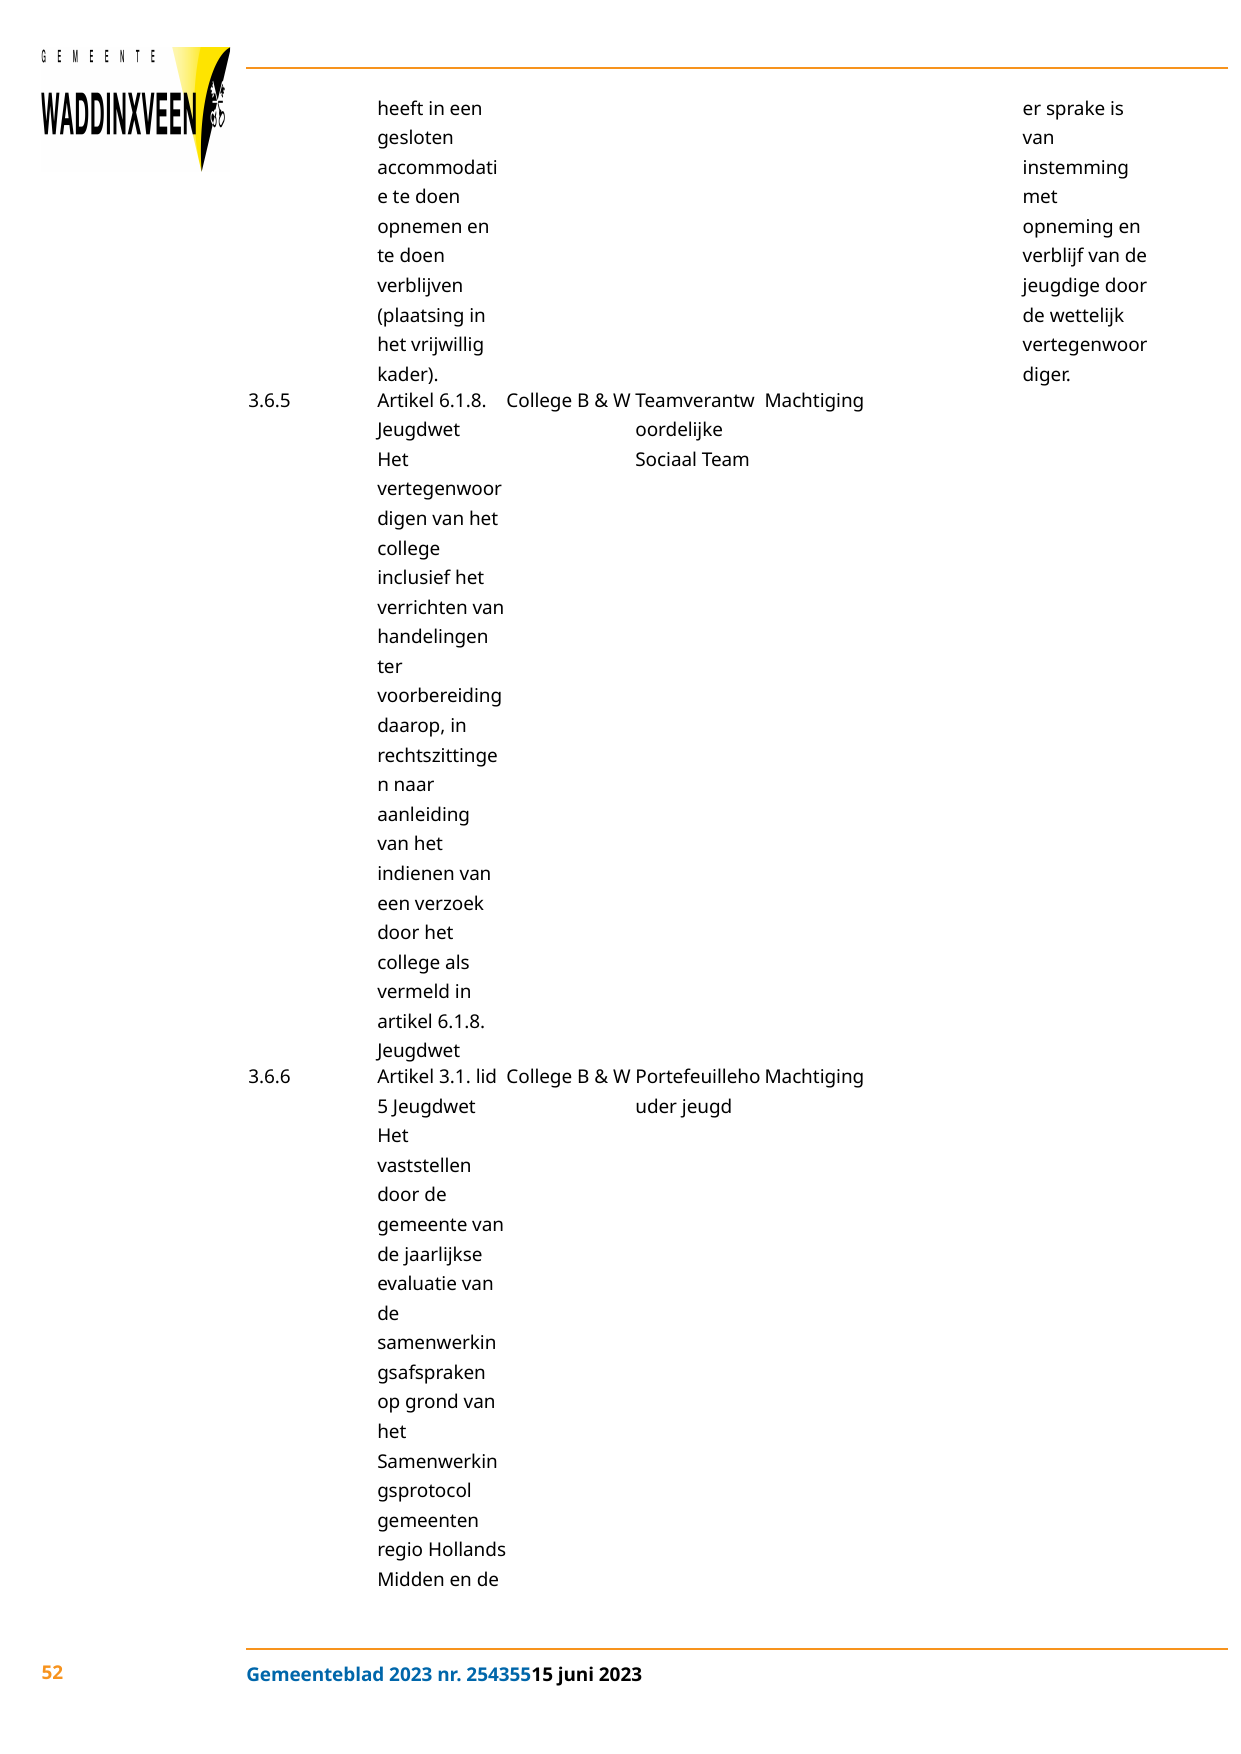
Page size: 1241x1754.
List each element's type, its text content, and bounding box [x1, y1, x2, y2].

table_cell Portefeuillehouder jeugd [635, 1063, 764, 1592]
table_cell [248, 95, 377, 387]
table_cell [1023, 387, 1152, 1063]
table_cell Machtiging [764, 1063, 893, 1592]
table_cell College B & W [506, 387, 635, 1063]
table_cell College B & W [506, 1063, 635, 1592]
table_cell Artikel 6.1.8. Jeugdwet Het vertegenwoordigen van het college inclusief het verrichten van handelingen ter voorbereiding daarop, in rechtszittingen naar aanleiding van het indienen van een verzoek door het college als vermeld in artikel 6.1.8. Jeugdwet [377, 387, 506, 1063]
table_cell er sprake is van instemming met opneming en verblijf van de jeugdige door de wettelijk vertegenwoordiger. [1023, 95, 1152, 387]
table_cell heeft in een gesloten accommodatie te doen opnemen en te doen verblijven (plaatsing in het vrijwillig kader). [377, 95, 506, 387]
table_cell [894, 387, 1022, 1063]
table_cell Teamverantwoordelijke Sociaal Team [635, 387, 764, 1063]
picture [41, 47, 231, 172]
table_cell 3.6.6 [248, 1063, 377, 1592]
table_cell [1023, 1063, 1152, 1592]
table_cell [894, 95, 1022, 387]
table_cell Machtiging [764, 387, 893, 1063]
table_cell 3.6.5 [248, 387, 377, 1063]
table_cell Artikel 3.1. lid 5 Jeugdwet Het vaststellen door de gemeente van de jaarlijkse evaluatie van de samenwerkingsafspraken op grond van het Samenwerkingsprotocol gemeenten regio Hollands Midden en de [377, 1063, 506, 1592]
table_cell [894, 1063, 1022, 1592]
table_cell [764, 95, 893, 387]
table_cell [635, 95, 764, 387]
table_cell [506, 95, 635, 387]
